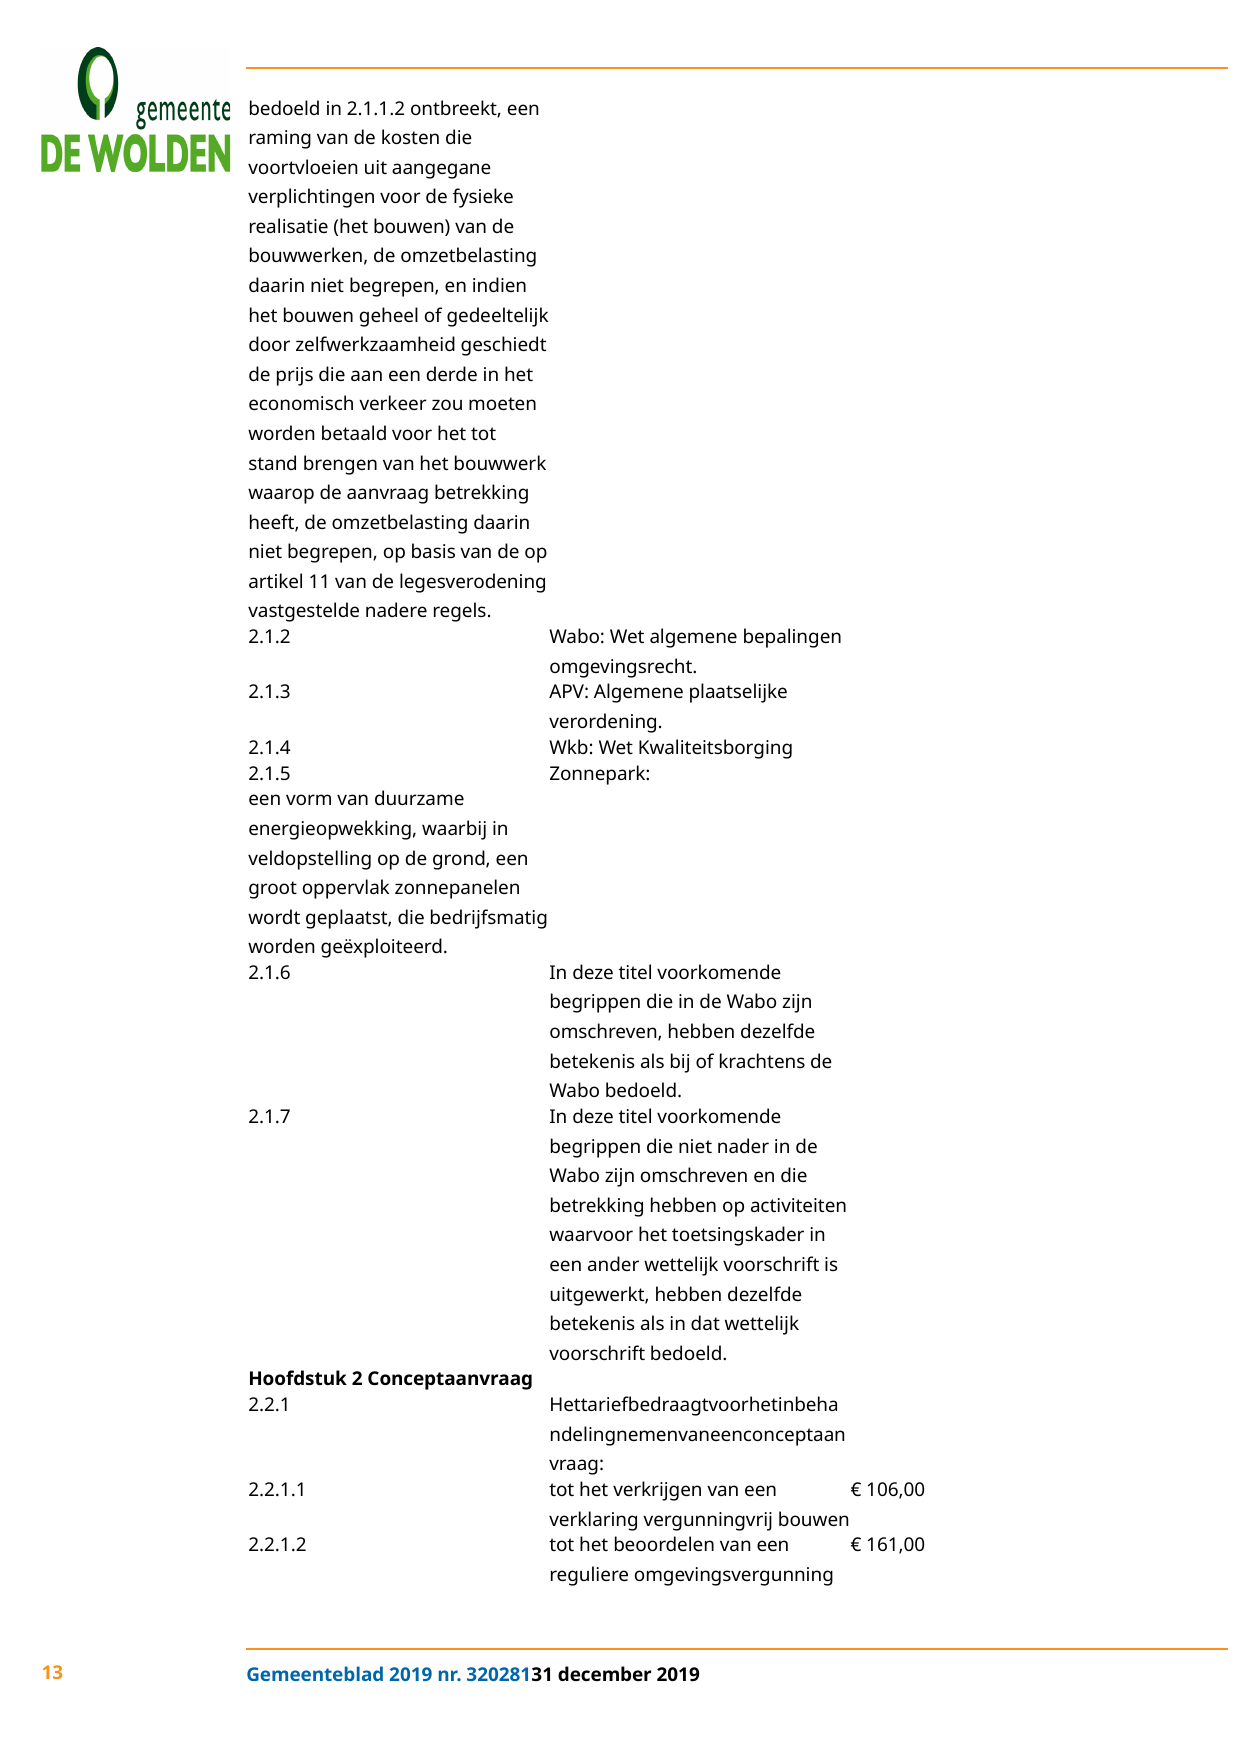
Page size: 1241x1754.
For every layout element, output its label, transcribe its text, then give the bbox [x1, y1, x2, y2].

table_cell tot het verkrijgen van een verklaring vergunningvrij bouwen [549, 1476, 850, 1532]
table_cell APV: Algemene plaatselijke verordening. [549, 679, 850, 734]
table_cell 2.1.4 [248, 734, 549, 760]
table_cell een vorm van duurzame energieopwekking, waarbij in veldopstelling op de grond, een groot oppervlak zonnepanelen wordt geplaatst, die bedrijfsmatig worden geëxploiteerd. [248, 786, 549, 959]
table_cell tot het beoordelen van een reguliere omgevingsvergunning [549, 1532, 850, 1587]
table_cell 2.2.1.2 [248, 1532, 549, 1587]
table_cell Wkb: Wet Kwaliteitsborging [549, 734, 850, 760]
table_cell 2.1.5 [248, 760, 549, 786]
picture [41, 47, 231, 172]
table_cell In deze titel voorkomende begrippen die in de Wabo zijn omschreven, hebben dezelfde betekenis als bij of krachtens de Wabo bedoeld. [549, 959, 850, 1103]
table_cell Zonnepark: [549, 760, 850, 786]
table_cell Hoofdstuk 2 Conceptaanvraag [248, 1366, 549, 1391]
table_cell 2.1.6 [248, 959, 549, 1103]
table_cell Hettariefbedraagtvoorhetinbehandelingnemenvaneenconceptaanvraag: [549, 1391, 850, 1476]
table_cell 2.1.2 [248, 624, 549, 679]
table_cell € 161,00 [850, 1532, 1152, 1587]
table_cell bedoeld in 2.1.1.2 ontbreekt, een raming van de kosten die voortvloeien uit aangegane verplichtingen voor de fysieke realisatie (het bouwen) van de bouwwerken, de omzetbelasting daarin niet begrepen, en indien het bouwen geheel of gedeeltelijk door zelfwerkzaamheid geschiedt de prijs die aan een derde in het economisch verkeer zou moeten worden betaald voor het tot stand brengen van het bouwwerk waarop de aanvraag betrekking heeft, de omzetbelasting daarin niet begrepen, op basis van de op artikel 11 van de legesverodening vastgestelde nadere regels. [248, 95, 549, 623]
table_cell 2.1.3 [248, 679, 549, 734]
table_cell Wabo: Wet algemene bepalingen omgevingsrecht. [549, 624, 850, 679]
table_cell In deze titel voorkomende begrippen die niet nader in de Wabo zijn omschreven en die betrekking hebben op activiteiten waarvoor het toetsingskader in een ander wettelijk voorschrift is uitgewerkt, hebben dezelfde betekenis als in dat wettelijk voorschrift bedoeld. [549, 1103, 850, 1366]
table_cell 2.1.7 [248, 1103, 549, 1366]
table_cell 2.2.1 [248, 1391, 549, 1476]
table_cell 2.2.1.1 [248, 1476, 549, 1532]
table_cell € 106,00 [850, 1476, 1152, 1532]
